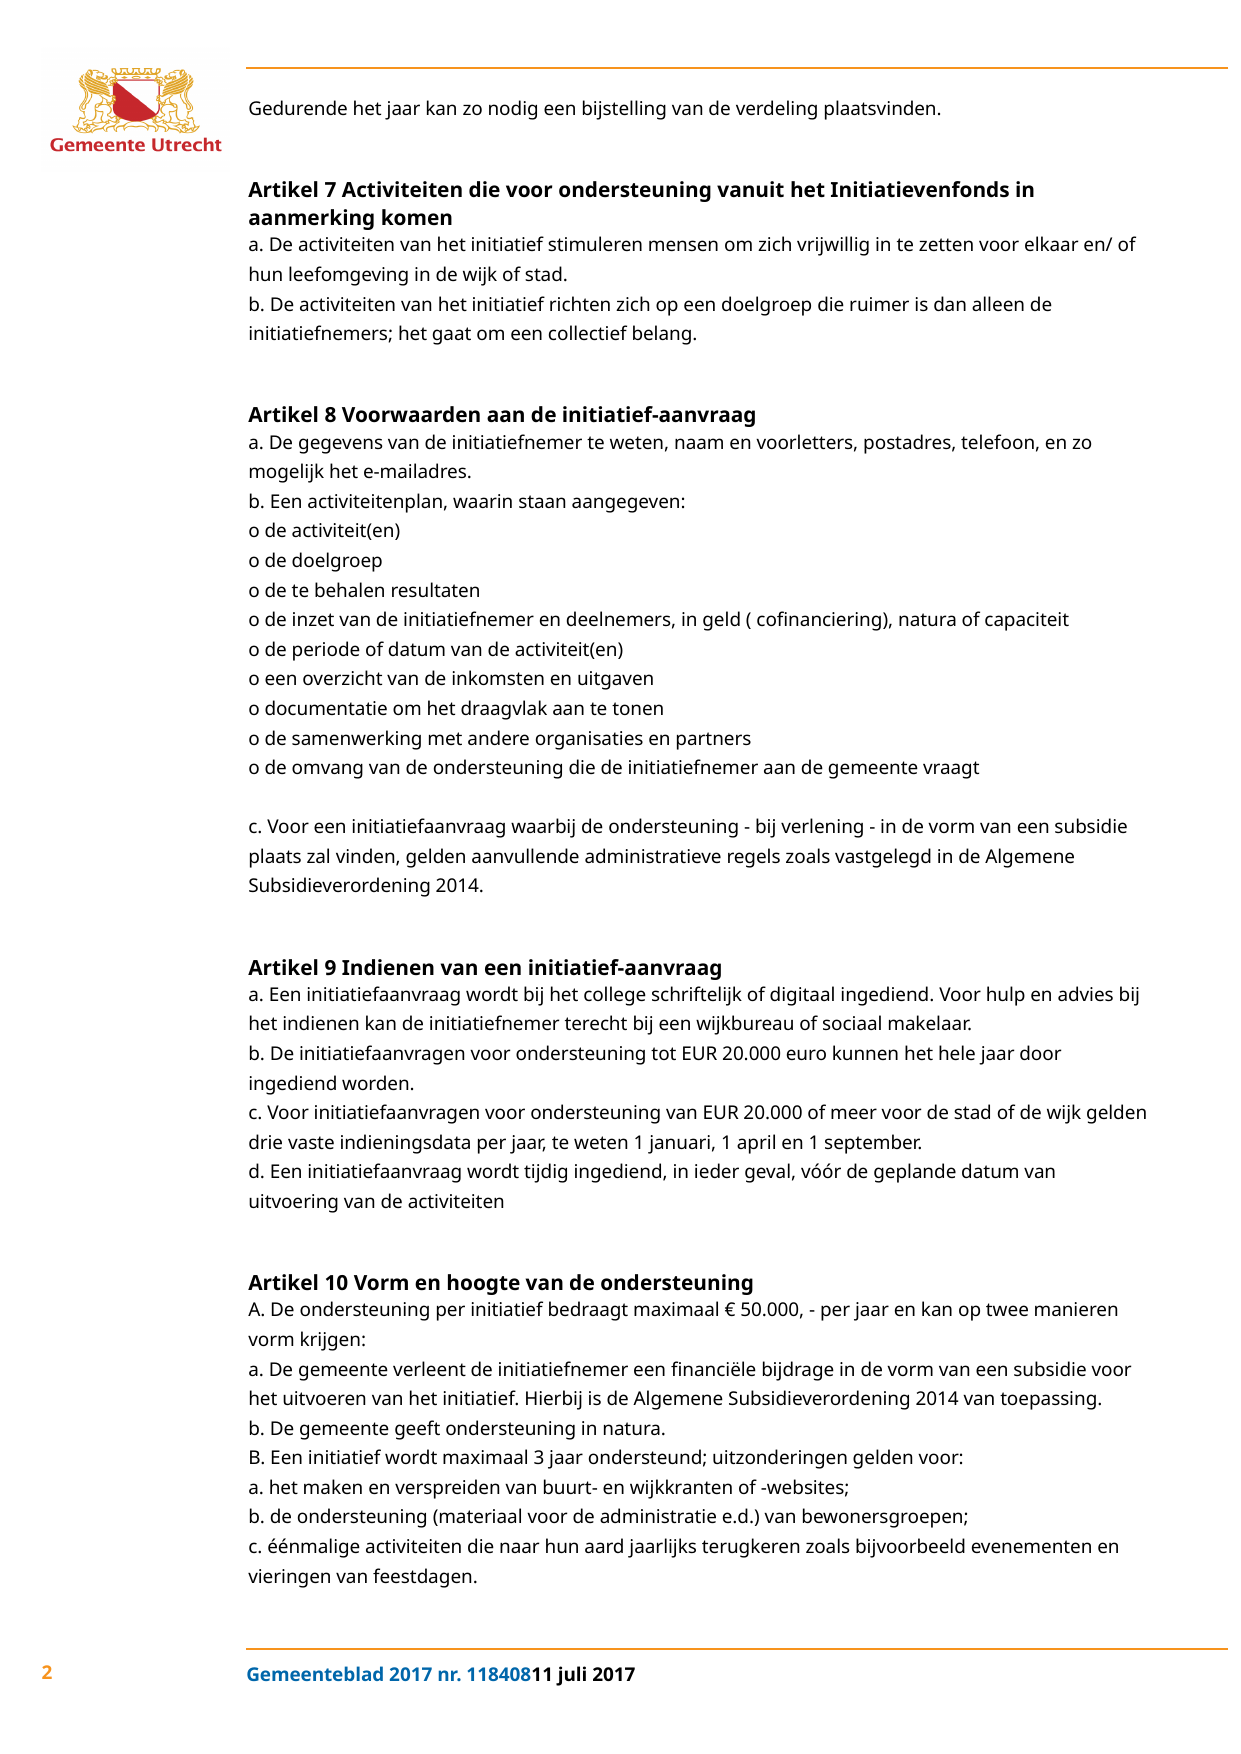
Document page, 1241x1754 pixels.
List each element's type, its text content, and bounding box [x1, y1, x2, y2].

text c. éénmalige activiteiten die naar hun aard jaarlijks terugkeren zoals bijvoorbeeld evenementen en vieringen van feestdagen. [248, 1533, 1152, 1588]
text a. De activiteiten van het initiatief stimuleren mensen om zich vrijwillig in te zetten voor elkaar en/ of hun leefomgeving in de wijk of stad. [248, 232, 1152, 287]
text c. Voor een initiatiefaanvraag waarbij de ondersteuning - bij verlening - in de vorm van een subsidie plaats zal vinden, gelden aanvullende administratieve regels zoals vastgelegd in de Algemene Subsidieverordening 2014. [248, 813, 1152, 898]
text a. De gegevens van de initiatiefnemer te weten, naam en voorletters, postadres, telefoon, en zo mogelijk het e-mailadres. [248, 429, 1152, 484]
text Artikel 7 Activiteiten die voor ondersteuning vanuit het Initiatievenfonds in aanmerking komen [248, 175, 1152, 232]
text o documentatie om het draagvlak aan te tonen [248, 695, 1152, 721]
text o de doelgroep [248, 547, 1152, 573]
text a. Een initiatiefaanvraag wordt bij het college schriftelijk of digitaal ingediend. Voor hulp en advies bij het indienen kan de initiatiefnemer terecht bij een wijkbureau of sociaal makelaar. [248, 981, 1152, 1036]
text Gedurende het jaar kan zo nodig een bijstelling van de verdeling plaatsvinden. [248, 95, 1152, 121]
text Artikel 9 Indienen van een initiatief-aanvraag [248, 953, 1152, 981]
text o de inzet van de initiatiefnemer en deelnemers, in geld ( cofinanciering), natura of capaciteit [248, 606, 1152, 632]
text o de te behalen resultaten [248, 577, 1152, 602]
text a. De gemeente verleent de initiatiefnemer een financiële bijdrage in de vorm van een subsidie voor het uitvoeren van het initiatief. Hierbij is de Algemene Subsidieverordening 2014 van toepassing. [248, 1356, 1152, 1411]
text b. De gemeente geeft ondersteuning in natura. [248, 1415, 1152, 1441]
text o de periode of datum van de activiteit(en) [248, 636, 1152, 662]
text b. de ondersteuning (materiaal voor de administratie e.d.) van bewonersgroepen; [248, 1504, 1152, 1529]
text b. De initiatiefaanvragen voor ondersteuning tot EUR 20.000 euro kunnen het hele jaar door ingediend worden. [248, 1040, 1152, 1096]
text Artikel 10 Vorm en hoogte van de ondersteuning [248, 1268, 1152, 1297]
text A. De ondersteuning per initiatief bedraagt maximaal € 50.000, - per jaar en kan op twee manieren vorm krijgen: [248, 1297, 1152, 1352]
text B. Een initiatief wordt maximaal 3 jaar ondersteund; uitzonderingen gelden voor: [248, 1444, 1152, 1470]
text o de samenwerking met andere organisaties en partners [248, 725, 1152, 750]
text o de omvang van de ondersteuning die de initiatiefnemer aan de gemeente vraagt [248, 754, 1152, 780]
text b. De activiteiten van het initiatief richten zich op een doelgroep die ruimer is dan alleen de initiatiefnemers; het gaat om een collectief belang. [248, 291, 1152, 346]
picture [41, 47, 231, 172]
text d. Een initiatiefaanvraag wordt tijdig ingediend, in ieder geval, vóór de geplande datum van uitvoering van de activiteiten [248, 1158, 1152, 1214]
text Artikel 8 Voorwaarden aan de initiatief-aanvraag [248, 400, 1152, 429]
text a. het maken en verspreiden van buurt- en wijkkranten of -websites; [248, 1474, 1152, 1500]
text b. Een activiteitenplan, waarin staan aangegeven: [248, 488, 1152, 514]
text o de activiteit(en) [248, 518, 1152, 543]
text o een overzicht van de inkomsten en uitgaven [248, 666, 1152, 691]
text c. Voor initiatiefaanvragen voor ondersteuning van EUR 20.000 of meer voor de stad of de wijk gelden drie vaste indieningsdata per jaar, te weten 1 januari, 1 april en 1 september. [248, 1099, 1152, 1155]
